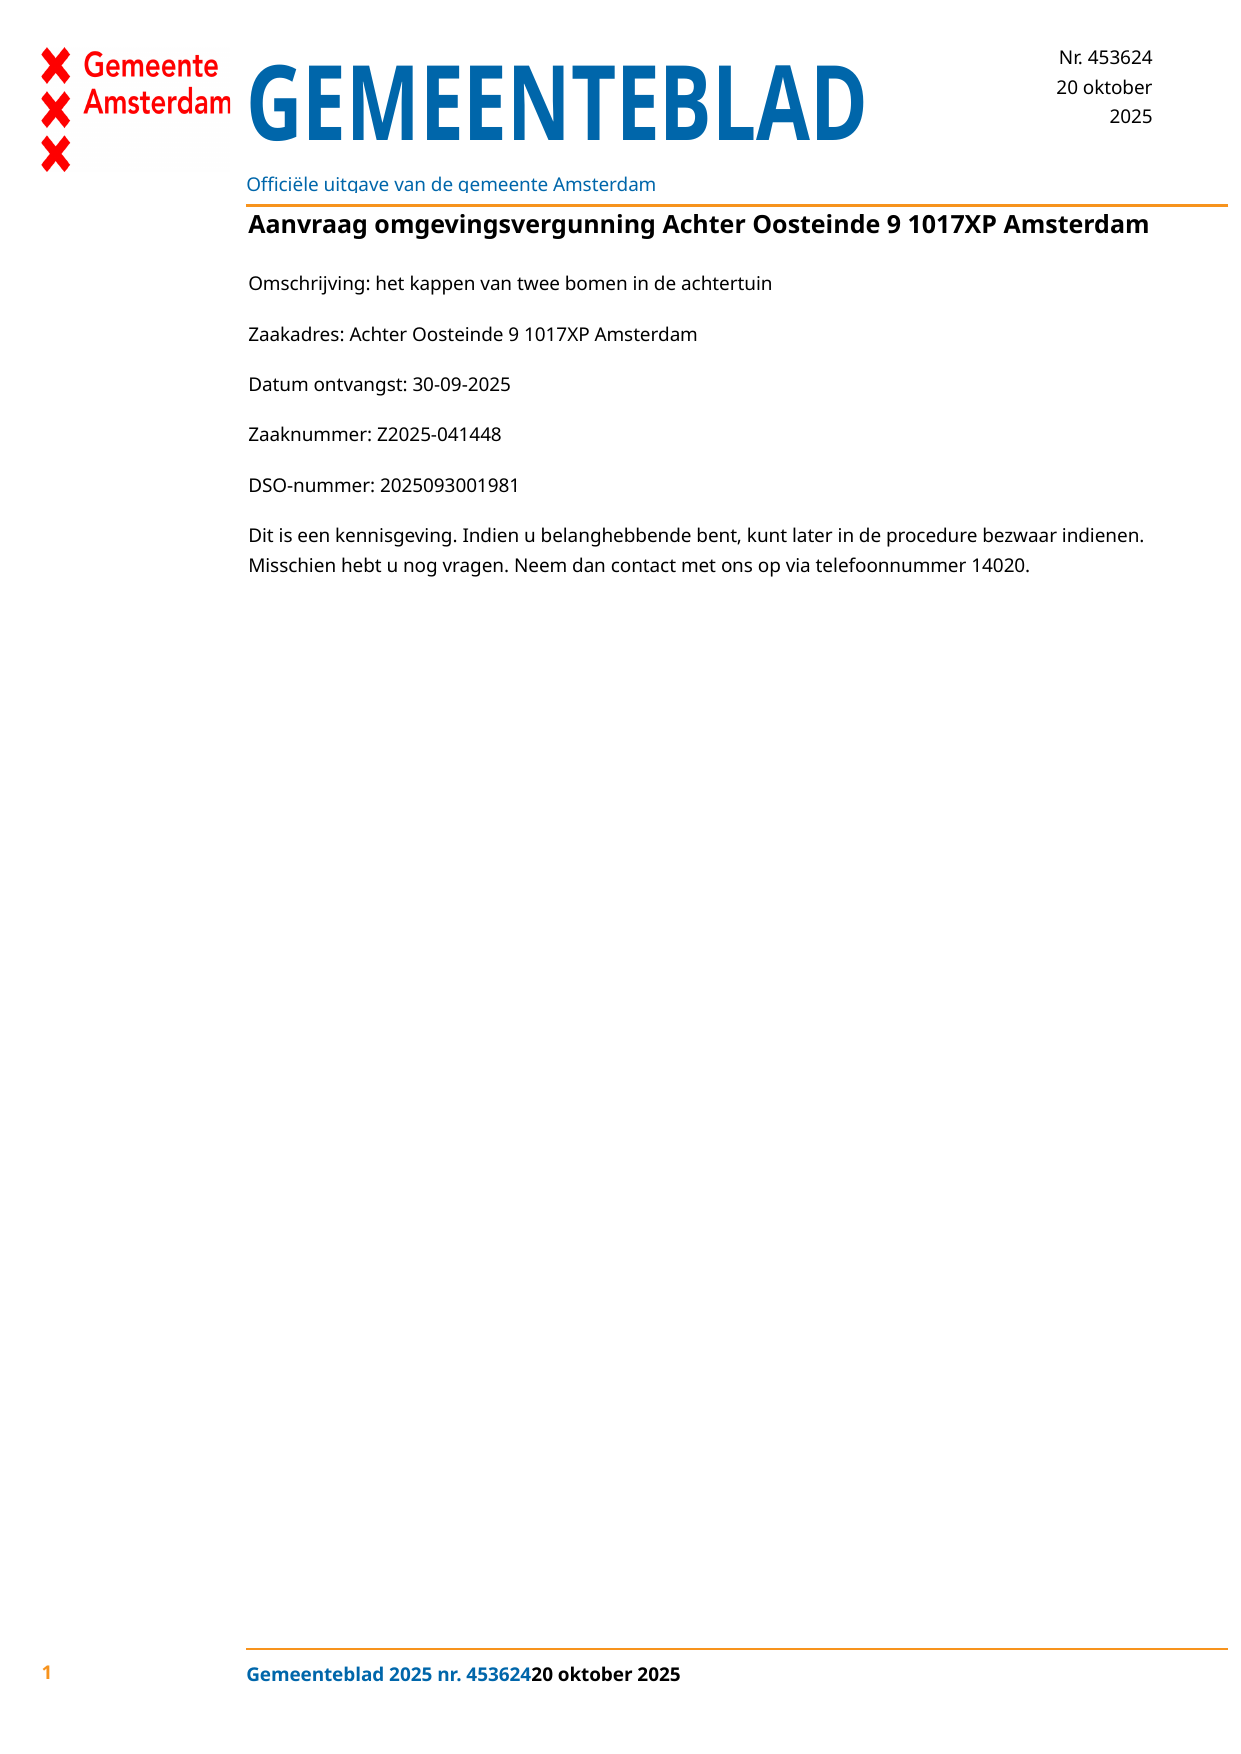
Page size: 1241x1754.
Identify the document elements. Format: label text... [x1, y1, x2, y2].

text Zaakadres: Achter Oosteinde 9 1017XP Amsterdam [248, 321, 1152, 346]
text Dit is een kennisgeving. Indien u belanghebbende bent, kunt later in de procedure bezwaar indienen. Misschien hebt u nog vragen. Neem dan contact met ons op via telefoonnummer 14020. [248, 522, 1152, 578]
text Aanvraag omgevingsvergunning Achter Oosteinde 9 1017XP Amsterdam [248, 207, 1152, 241]
text Omschrijving: het kappen van twee bomen in de achtertuin [248, 270, 1152, 296]
text Datum ontvangst: 30-09-2025 [248, 371, 1152, 397]
text DSO-nummer: 2025093001981 [248, 472, 1152, 498]
picture [41, 47, 231, 172]
text Zaaknummer: Z2025-041448 [248, 422, 1152, 447]
